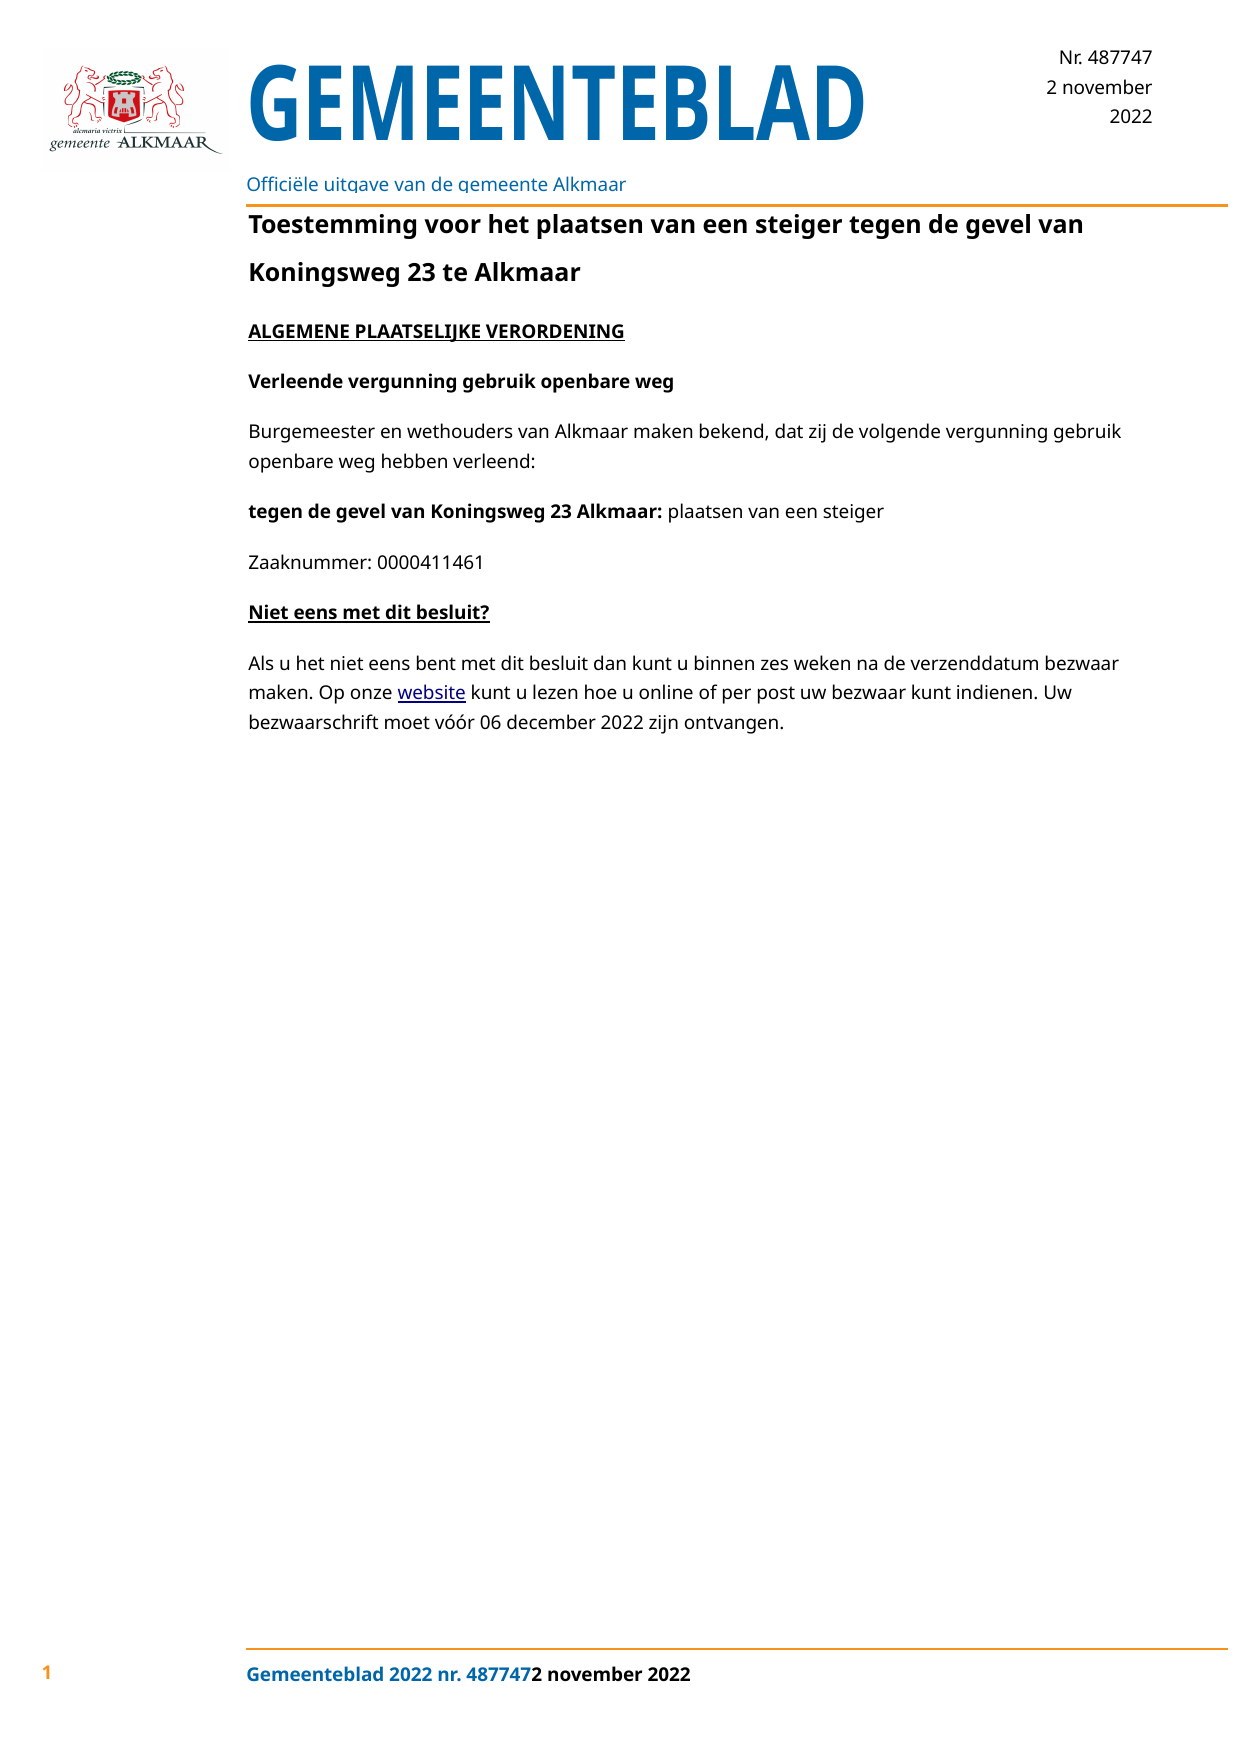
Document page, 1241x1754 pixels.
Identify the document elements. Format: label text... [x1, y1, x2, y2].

text Zaaknummer: 0000411461 [248, 549, 1152, 575]
text tegen de gevel van Koningsweg 23 Alkmaar: plaatsen van een steiger [248, 499, 1152, 524]
text Niet eens met dit besluit? [248, 599, 1152, 625]
text Toestemming voor het plaatsen van een steiger tegen de gevel van Koningsweg 23 te Alkmaar [248, 207, 1152, 288]
text Verleende vergunning gebruik openbare weg [248, 368, 1152, 394]
text ALGEMENE PLAATSELIJKE VERORDENING [248, 318, 1152, 344]
text Als u het niet eens bent met dit besluit dan kunt u binnen zes weken na de verzenddatum bezwaar maken. Op onze website kunt u lezen hoe u online of per post uw bezwaar kunt indienen. Uw bezwaarschrift moet vóór 06 december 2022 zijn ontvangen. [248, 650, 1152, 735]
picture [41, 47, 231, 172]
text Burgemeester en wethouders van Alkmaar maken bekend, dat zij de volgende vergunning gebruik openbare weg hebben verleend: [248, 419, 1152, 474]
